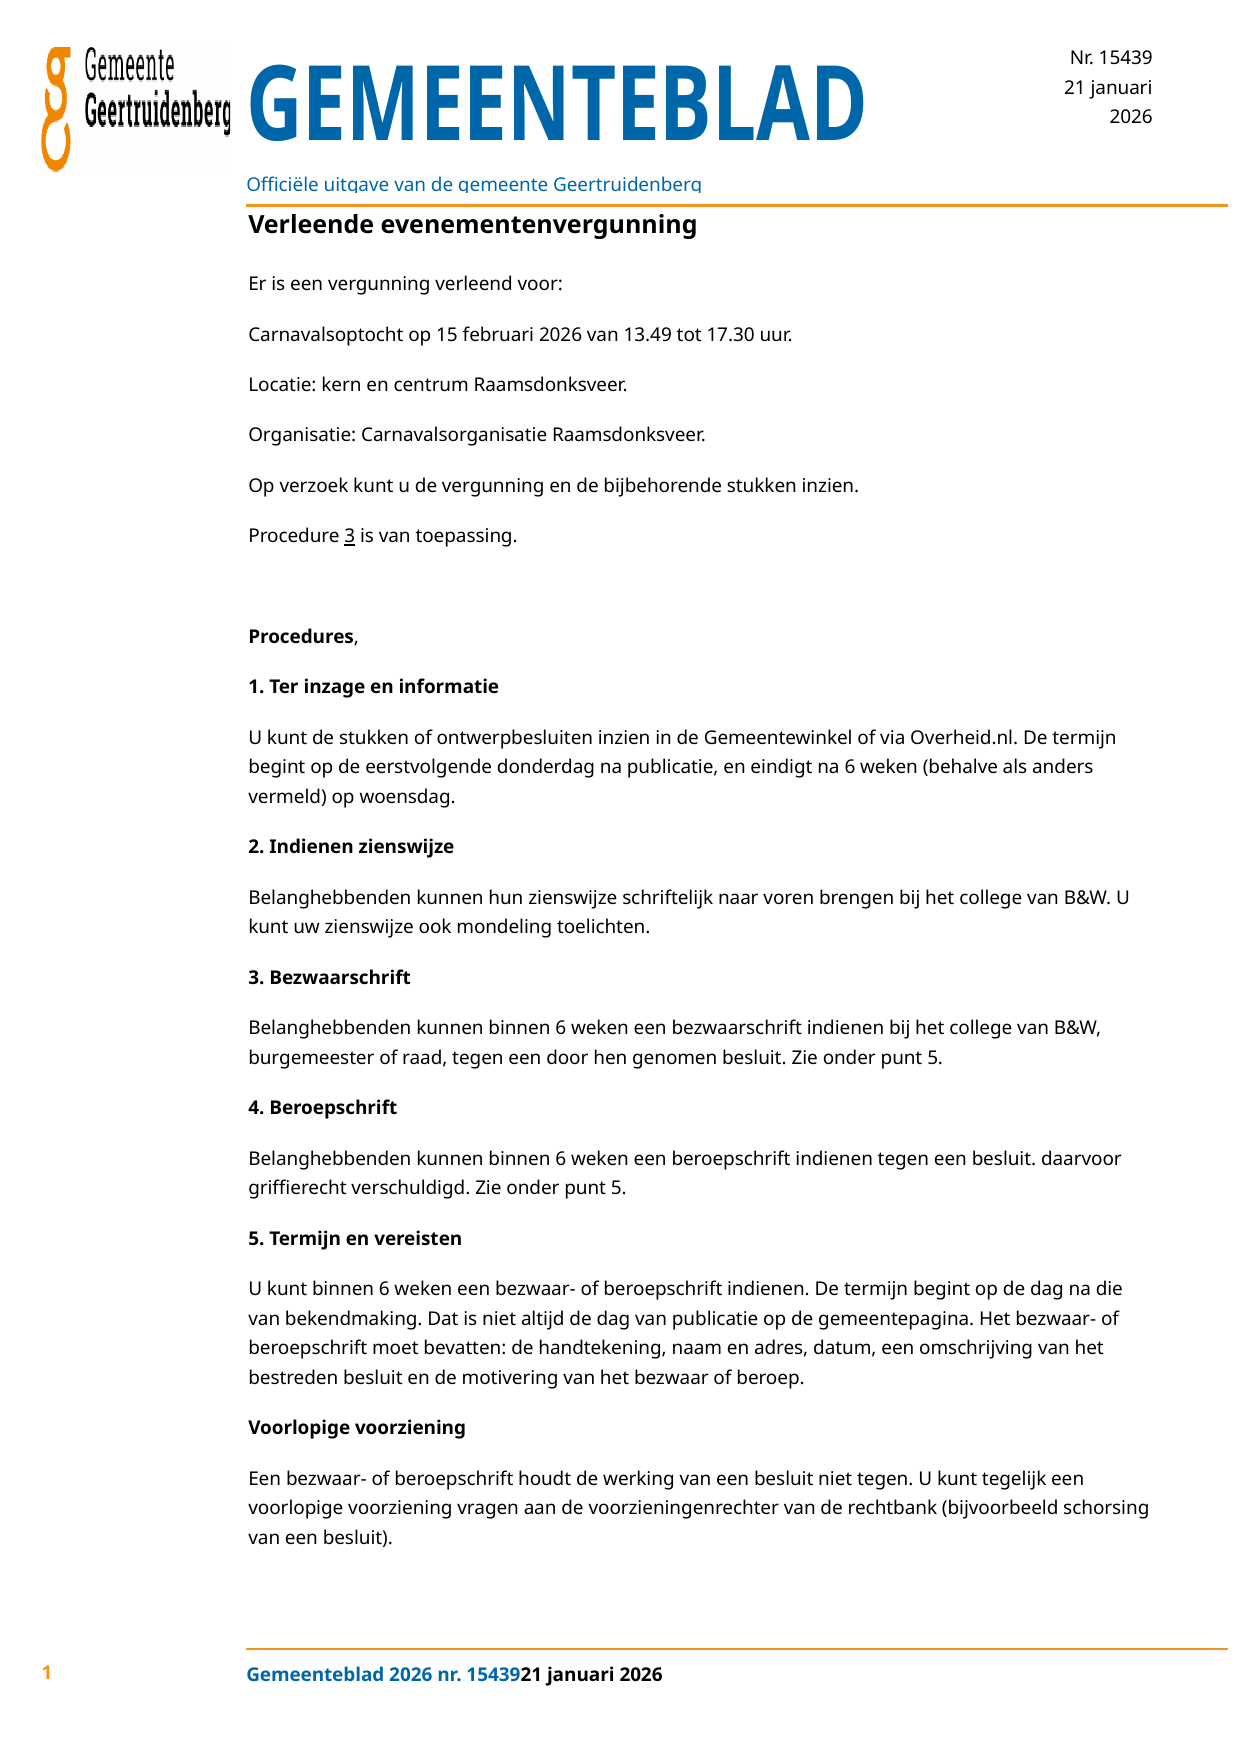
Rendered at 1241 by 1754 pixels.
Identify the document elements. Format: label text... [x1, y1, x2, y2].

text Procedure 3 is van toepassing. [248, 522, 1152, 548]
text Belanghebbenden kunnen binnen 6 weken een bezwaarschrift indienen bij het college van B&W, burgemeester of raad, tegen een door hen genomen besluit. Zie onder punt 5. [248, 1014, 1152, 1070]
text Procedures, [248, 623, 1152, 649]
text Verleende evenementenvergunning [248, 207, 1152, 241]
text Belanghebbenden kunnen binnen 6 weken een beroepschrift indienen tegen een besluit. daarvoor griffierecht verschuldigd. Zie onder punt 5. [248, 1145, 1152, 1200]
text Voorlopige voorziening [248, 1414, 1152, 1440]
text Organisatie: Carnavalsorganisatie Raamsdonksveer. [248, 422, 1152, 447]
text Locatie: kern en centrum Raamsdonksveer. [248, 371, 1152, 397]
text U kunt binnen 6 weken een bezwaar- of beroepschrift indienen. De termijn begint op de dag na die van bekendmaking. Dat is niet altijd de dag van publicatie op de gemeentepagina. Het bezwaar- of beroepschrift moet bevatten: de handtekening, naam en adres, datum, een omschrijving van het bestreden besluit en de motivering van het bezwaar of beroep. [248, 1275, 1152, 1390]
text Een bezwaar- of beroepschrift houdt de werking van een besluit niet tegen. U kunt tegelijk een voorlopige voorziening vragen aan de voorzieningenrechter van de rechtbank (bijvoorbeeld schorsing van een besluit). [248, 1465, 1152, 1550]
text Op verzoek kunt u de vergunning en de bijbehorende stukken inzien. [248, 472, 1152, 498]
text 5. Termijn en vereisten [248, 1225, 1152, 1251]
picture [41, 47, 231, 172]
text Carnavalsoptocht op 15 februari 2026 van 13.49 tot 17.30 uur. [248, 321, 1152, 346]
text 1. Ter inzage en informatie [248, 674, 1152, 699]
text Belanghebbenden kunnen hun zienswijze schriftelijk naar voren brengen bij het college van B&W. U kunt uw zienswijze ook mondeling toelichten. [248, 884, 1152, 939]
text U kunt de stukken of ontwerpbesluiten inzien in de Gemeentewinkel of via Overheid.nl. De termijn begint op de eerstvolgende donderdag na publicatie, en eindigt na 6 weken (behalve als anders vermeld) op woensdag. [248, 724, 1152, 809]
text 4. Beroepschrift [248, 1094, 1152, 1120]
text Er is een vergunning verleend voor: [248, 270, 1152, 296]
text 3. Bezwaarschrift [248, 964, 1152, 990]
text 2. Indienen zienswijze [248, 834, 1152, 859]
